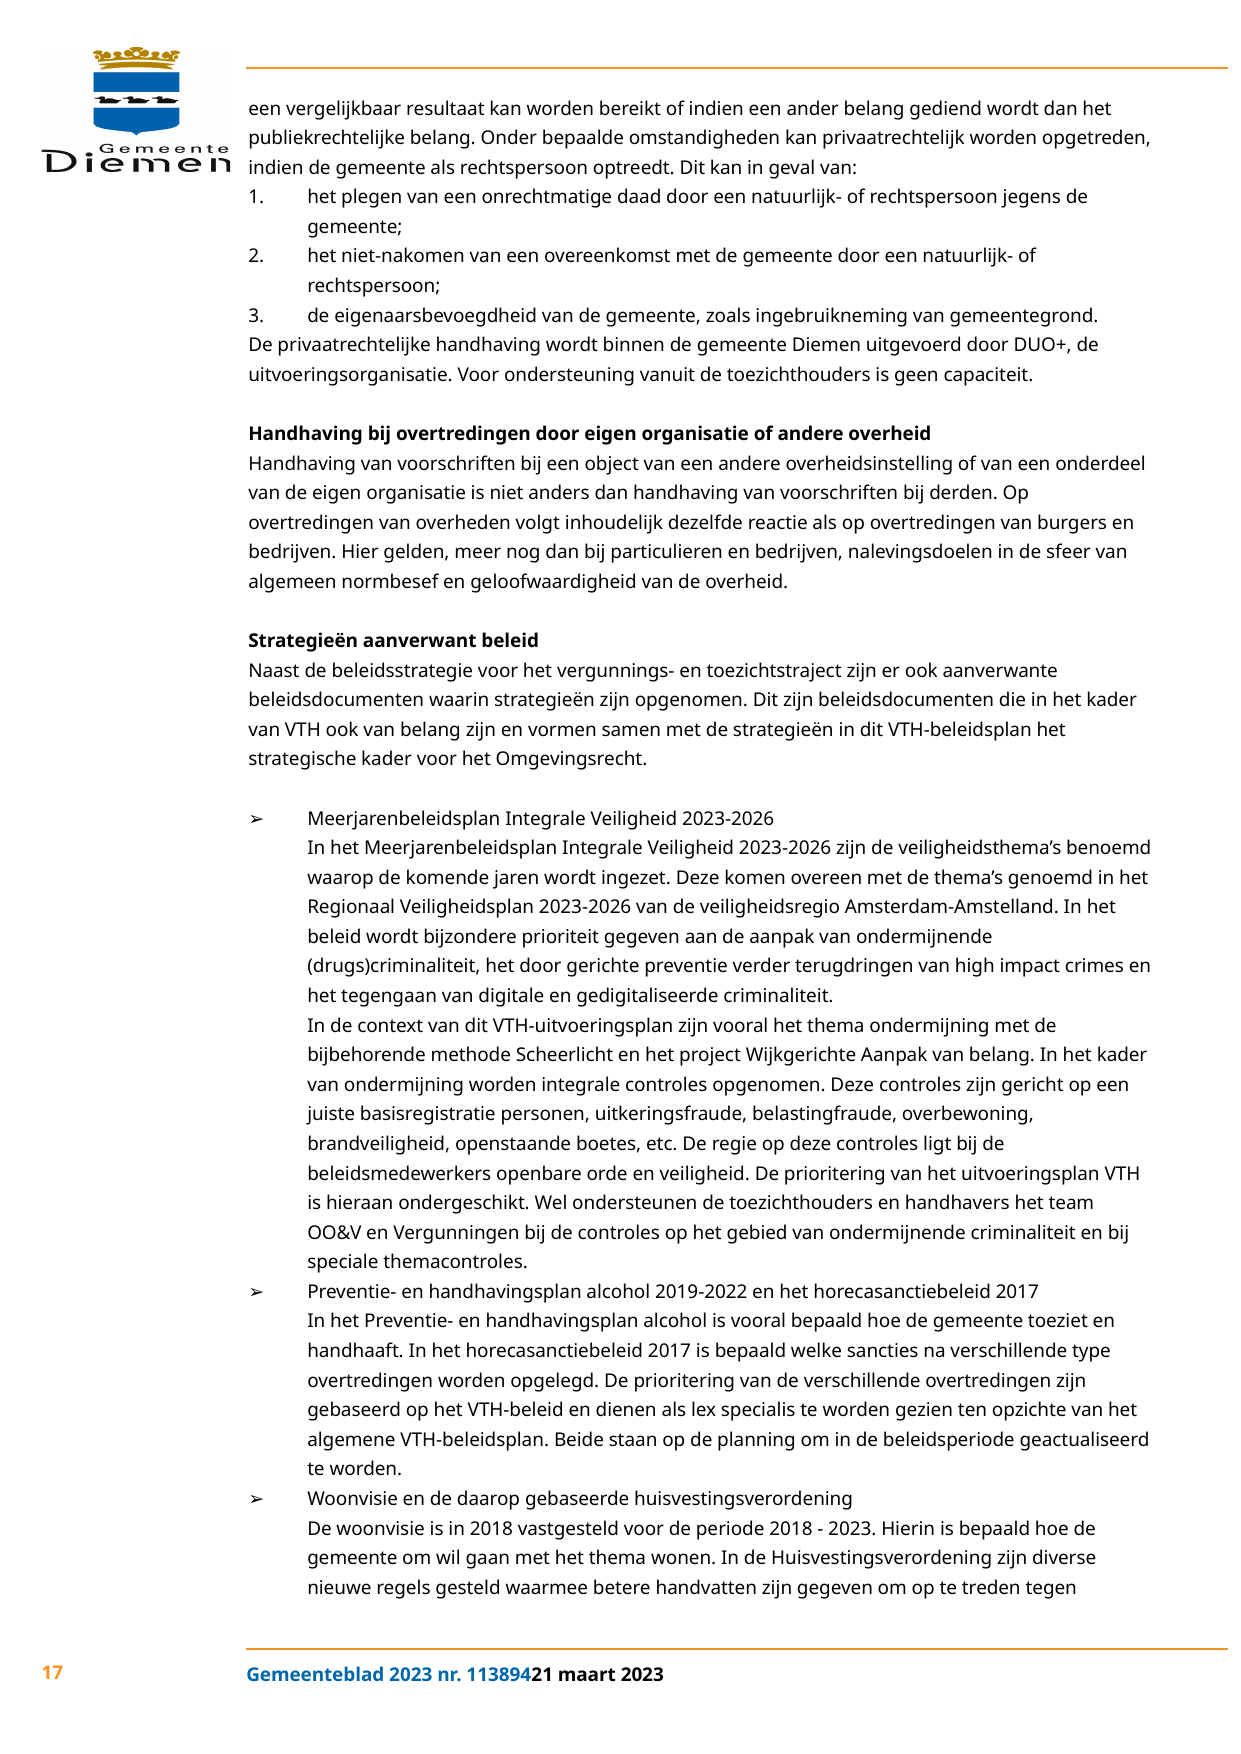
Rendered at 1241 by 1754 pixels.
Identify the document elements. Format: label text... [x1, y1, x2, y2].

text Naast de beleidsstrategie voor het vergunnings- en toezichtstraject zijn er ook aanverwante beleidsdocumenten waarin strategieën zijn opgenomen. Dit zijn beleidsdocumenten die in het kader van VTH ook van belang zijn en vormen samen met de strategieën in dit VTH-beleidsplan het strategische kader voor het Omgevingsrecht. [248, 657, 1152, 771]
list Woonvisie en de daarop gebaseerde huisvestingsverordening [248, 1485, 1152, 1511]
text Handhaving bij overtredingen door eigen organisatie of andere overheid [248, 420, 1152, 446]
list In het Meerjarenbeleidsplan Integrale Veiligheid 2023-2026 zijn de veiligheidsthema’s benoemd waarop de komende jaren wordt ingezet. Deze komen overeen met de thema’s genoemd in het Regionaal Veiligheidsplan 2023-2026 van de veiligheidsregio Amsterdam-Amstelland. In het beleid wordt bijzondere prioriteit gegeven aan de aanpak van ondermijnende (drugs)criminaliteit, het door gerichte preventie verder terugdringen van high impact crimes en het tegengaan van digitale en gedigitaliseerde criminaliteit. [248, 834, 1152, 1008]
list In de context van dit VTH-uitvoeringsplan zijn vooral het thema ondermijning met de bijbehorende methode Scheerlicht en het project Wijkgerichte Aanpak van belang. In het kader van ondermijning worden integrale controles opgenomen. Deze controles zijn gericht op een juiste basisregistratie personen, uitkeringsfraude, belastingfraude, overbewoning, brandveiligheid, openstaande boetes, etc. De regie op deze controles ligt bij de beleidsmedewerkers openbare orde en veiligheid. De prioritering van het uitvoeringsplan VTH is hieraan ondergeschikt. Wel ondersteunen de toezichthouders en handhavers het team OO&V en Vergunningen bij de controles op het gebied van ondermijnende criminaliteit en bij speciale themacontroles. [248, 1012, 1152, 1274]
text een vergelijkbaar resultaat kan worden bereikt of indien een ander belang gediend wordt dan het publiekrechtelijke belang. Onder bepaalde omstandigheden kan privaatrechtelijk worden opgetreden, indien de gemeente als rechtspersoon optreedt. Dit kan in geval van: [248, 95, 1152, 180]
list Preventie- en handhavingsplan alcohol 2019-2022 en het horecasanctiebeleid 2017 [248, 1278, 1152, 1304]
text Strategieën aanverwant beleid [248, 627, 1152, 653]
list De woonvisie is in 2018 vastgesteld voor de periode 2018 - 2023. Hierin is bepaald hoe de gemeente om wil gaan met het thema wonen. In de Huisvestingsverordening zijn diverse nieuwe regels gesteld waarmee betere handvatten zijn gegeven om op te treden tegen [248, 1515, 1152, 1600]
picture [41, 47, 231, 172]
list de eigenaarsbevoegdheid van de gemeente, zoals ingebruikneming van gemeentegrond. [248, 302, 1152, 328]
text De privaatrechtelijke handhaving wordt binnen de gemeente Diemen uitgevoerd door DUO+, de uitvoeringsorganisatie. Voor ondersteuning vanuit de toezichthouders is geen capaciteit. [248, 331, 1152, 387]
list Meerjarenbeleidsplan Integrale Veiligheid 2023-2026 [248, 805, 1152, 831]
text Handhaving van voorschriften bij een object van een andere overheidsinstelling of van een onderdeel van de eigen organisatie is niet anders dan handhaving van voorschriften bij derden. Op overtredingen van overheden volgt inhoudelijk dezelfde reactie als op overtredingen van burgers en bedrijven. Hier gelden, meer nog dan bij particulieren en bedrijven, nalevingsdoelen in de sfeer van algemeen normbesef en geloofwaardigheid van de overheid. [248, 450, 1152, 594]
list het plegen van een onrechtmatige daad door een natuurlijk- of rechtspersoon jegens de gemeente; [248, 183, 1152, 239]
list In het Preventie- en handhavingsplan alcohol is vooral bepaald hoe de gemeente toeziet en handhaaft. In het horecasanctiebeleid 2017 is bepaald welke sancties na verschillende type overtredingen worden opgelegd. De prioritering van de verschillende overtredingen zijn gebaseerd op het VTH-beleid en dienen als lex specialis te worden gezien ten opzichte van het algemene VTH-beleidsplan. Beide staan op de planning om in de beleidsperiode geactualiseerd te worden. [248, 1308, 1152, 1481]
list het niet-nakomen van een overeenkomst met de gemeente door een natuurlijk- of rechtspersoon; [248, 243, 1152, 298]
